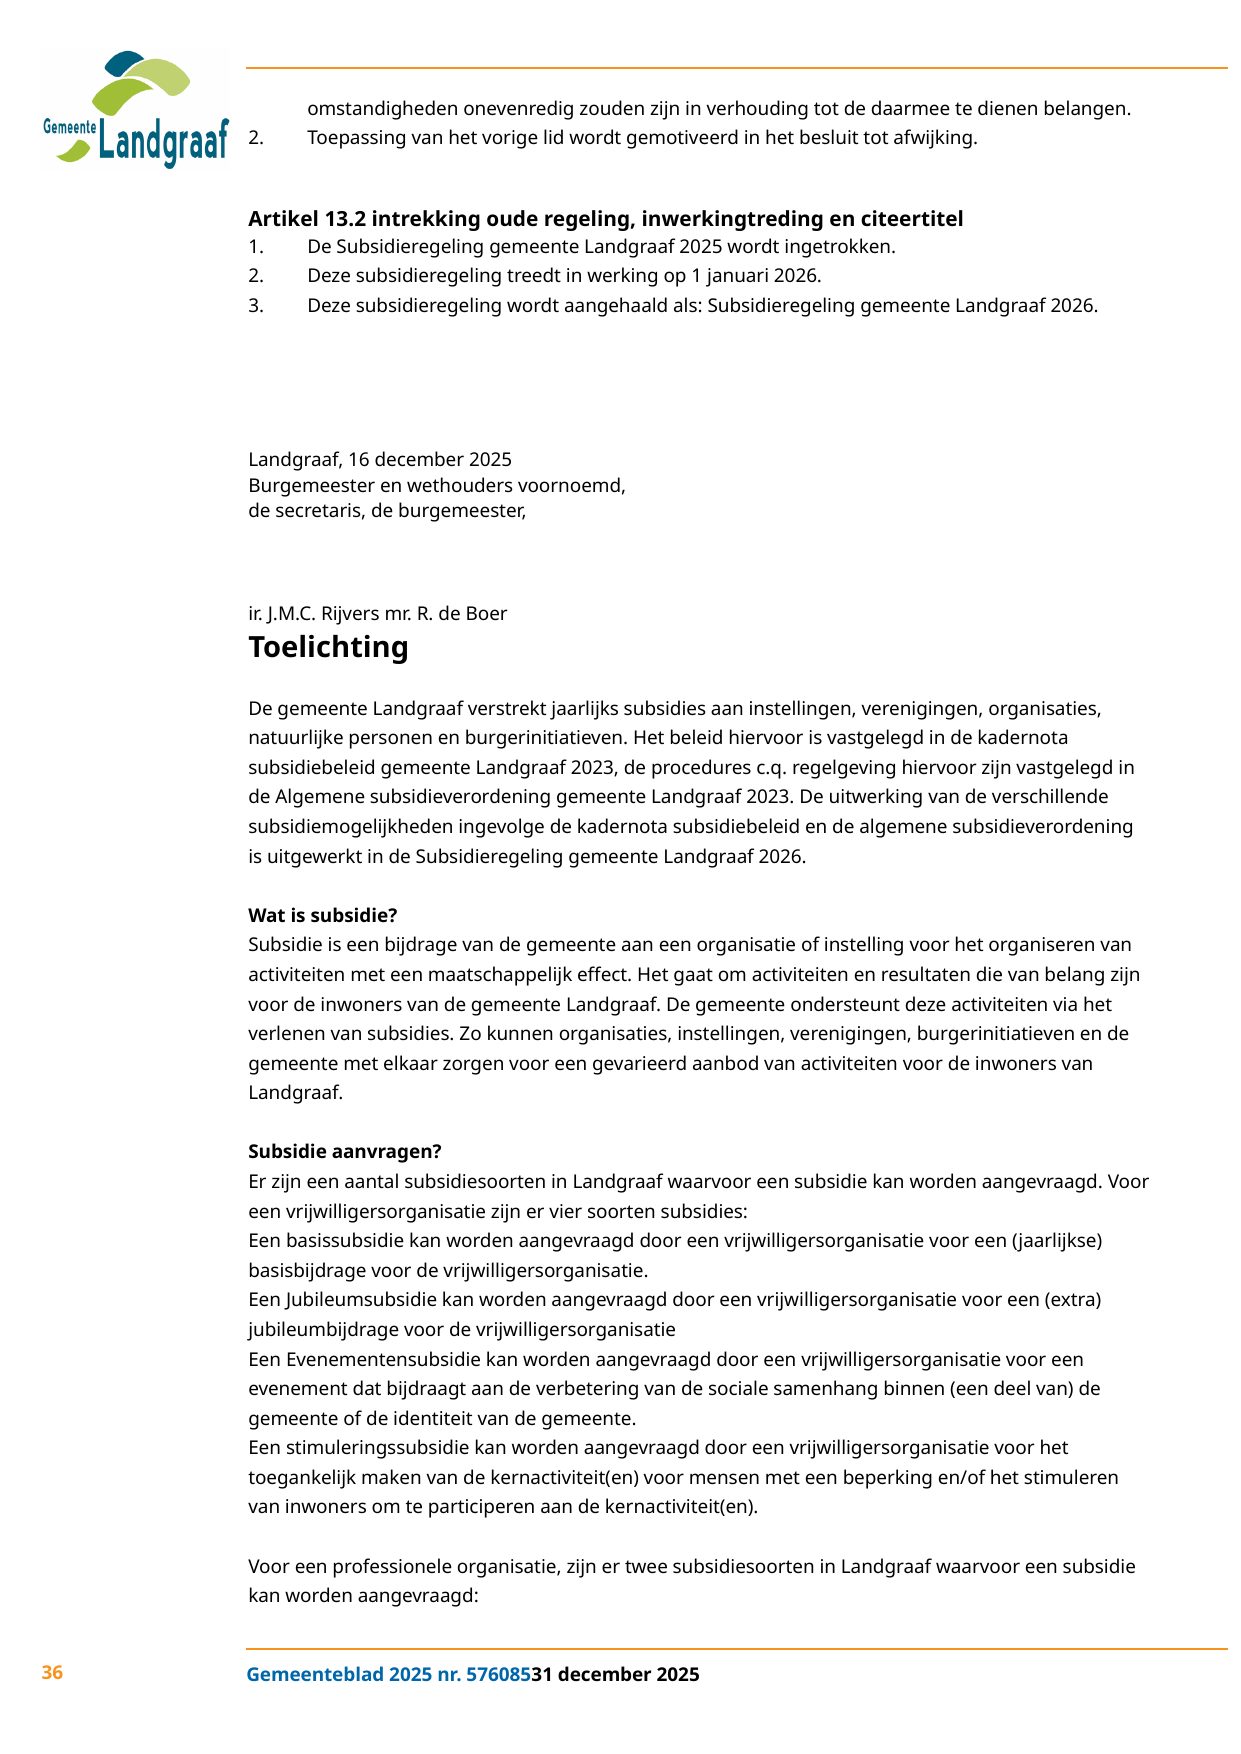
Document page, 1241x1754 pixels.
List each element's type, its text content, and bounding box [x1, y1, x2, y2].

list omstandigheden onevenredig zouden zijn in verhouding tot de daarmee te dienen belangen. [248, 95, 1152, 121]
text De gemeente Landgraaf verstrekt jaarlijks subsidies aan instellingen, verenigingen, organisaties, natuurlijke personen en burgerinitiatieven. Het beleid hiervoor is vastgelegd in de kadernota subsidiebeleid gemeente Landgraaf 2023, de procedures c.q. regelgeving hiervoor zijn vastgelegd in de Algemene subsidieverordening gemeente Landgraaf 2023. De uitwerking van de verschillende subsidiemogelijkheden ingevolge de kadernota subsidiebeleid en de algemene subsidieverordening is uitgewerkt in de Subsidieregeling gemeente Landgraaf 2026. [248, 695, 1152, 869]
text Wat is subsidie? [248, 902, 1152, 928]
list Deze subsidieregeling wordt aangehaald als: Subsidieregeling gemeente Landgraaf 2026. [248, 292, 1152, 318]
text Landgraaf, 16 december 2025 [248, 446, 1152, 472]
text Een stimuleringssubsidie kan worden aangevraagd door een vrijwilligersorganisatie voor het toegankelijk maken van de kernactiviteit(en) voor mensen met een beperking en/of het stimuleren van inwoners om te participeren aan de kernactiviteit(en). [248, 1434, 1152, 1519]
text Een Evenementensubsidie kan worden aangevraagd door een vrijwilligersorganisatie voor een evenement dat bijdraagt aan de verbetering van de sociale samenhang binnen (een deel van) de gemeente of de identiteit van de gemeente. [248, 1346, 1152, 1431]
list Toepassing van het vorige lid wordt gemotiveerd in het besluit tot afwijking. [248, 124, 1152, 150]
text Toelichting [248, 626, 1152, 666]
text Voor een professionele organisatie, zijn er twee subsidiesoorten in Landgraaf waarvoor een subsidie kan worden aangevraagd: [248, 1553, 1152, 1608]
picture [41, 47, 231, 172]
text Subsidie is een bijdrage van de gemeente aan een organisatie of instelling voor het organiseren van activiteiten met een maatschappelijk effect. Het gaat om activiteiten en resultaten die van belang zijn voor de inwoners van de gemeente Landgraaf. De gemeente ondersteunt deze activiteiten via het verlenen van subsidies. Zo kunnen organisaties, instellingen, verenigingen, burgerinitiatieven en de gemeente met elkaar zorgen voor een gevarieerd aanbod van activiteiten voor de inwoners van Landgraaf. [248, 932, 1152, 1105]
text Er zijn een aantal subsidiesoorten in Landgraaf waarvoor een subsidie kan worden aangevraagd. Voor een vrijwilligersorganisatie zijn er vier soorten subsidies: [248, 1168, 1152, 1224]
list De Subsidieregeling gemeente Landgraaf 2025 wordt ingetrokken. [248, 233, 1152, 258]
text Een basissubsidie kan worden aangevraagd door een vrijwilligersorganisatie voor een (jaarlijkse) basisbijdrage voor de vrijwilligersorganisatie. [248, 1227, 1152, 1283]
text Een Jubileumsubsidie kan worden aangevraagd door een vrijwilligersorganisatie voor een (extra) jubileumbijdrage voor de vrijwilligersorganisatie [248, 1287, 1152, 1342]
text de secretaris, de burgemeester, [248, 497, 1152, 523]
text Subsidie aanvragen? [248, 1139, 1152, 1164]
list Deze subsidieregeling treedt in werking op 1 januari 2026. [248, 262, 1152, 288]
text Burgemeester en wethouders voornoemd, [248, 472, 1152, 497]
text Artikel 13.2 intrekking oude regeling, inwerkingtreding en citeertitel [248, 204, 1152, 233]
text ir. J.M.C. Rijvers mr. R. de Boer [248, 600, 1152, 626]
